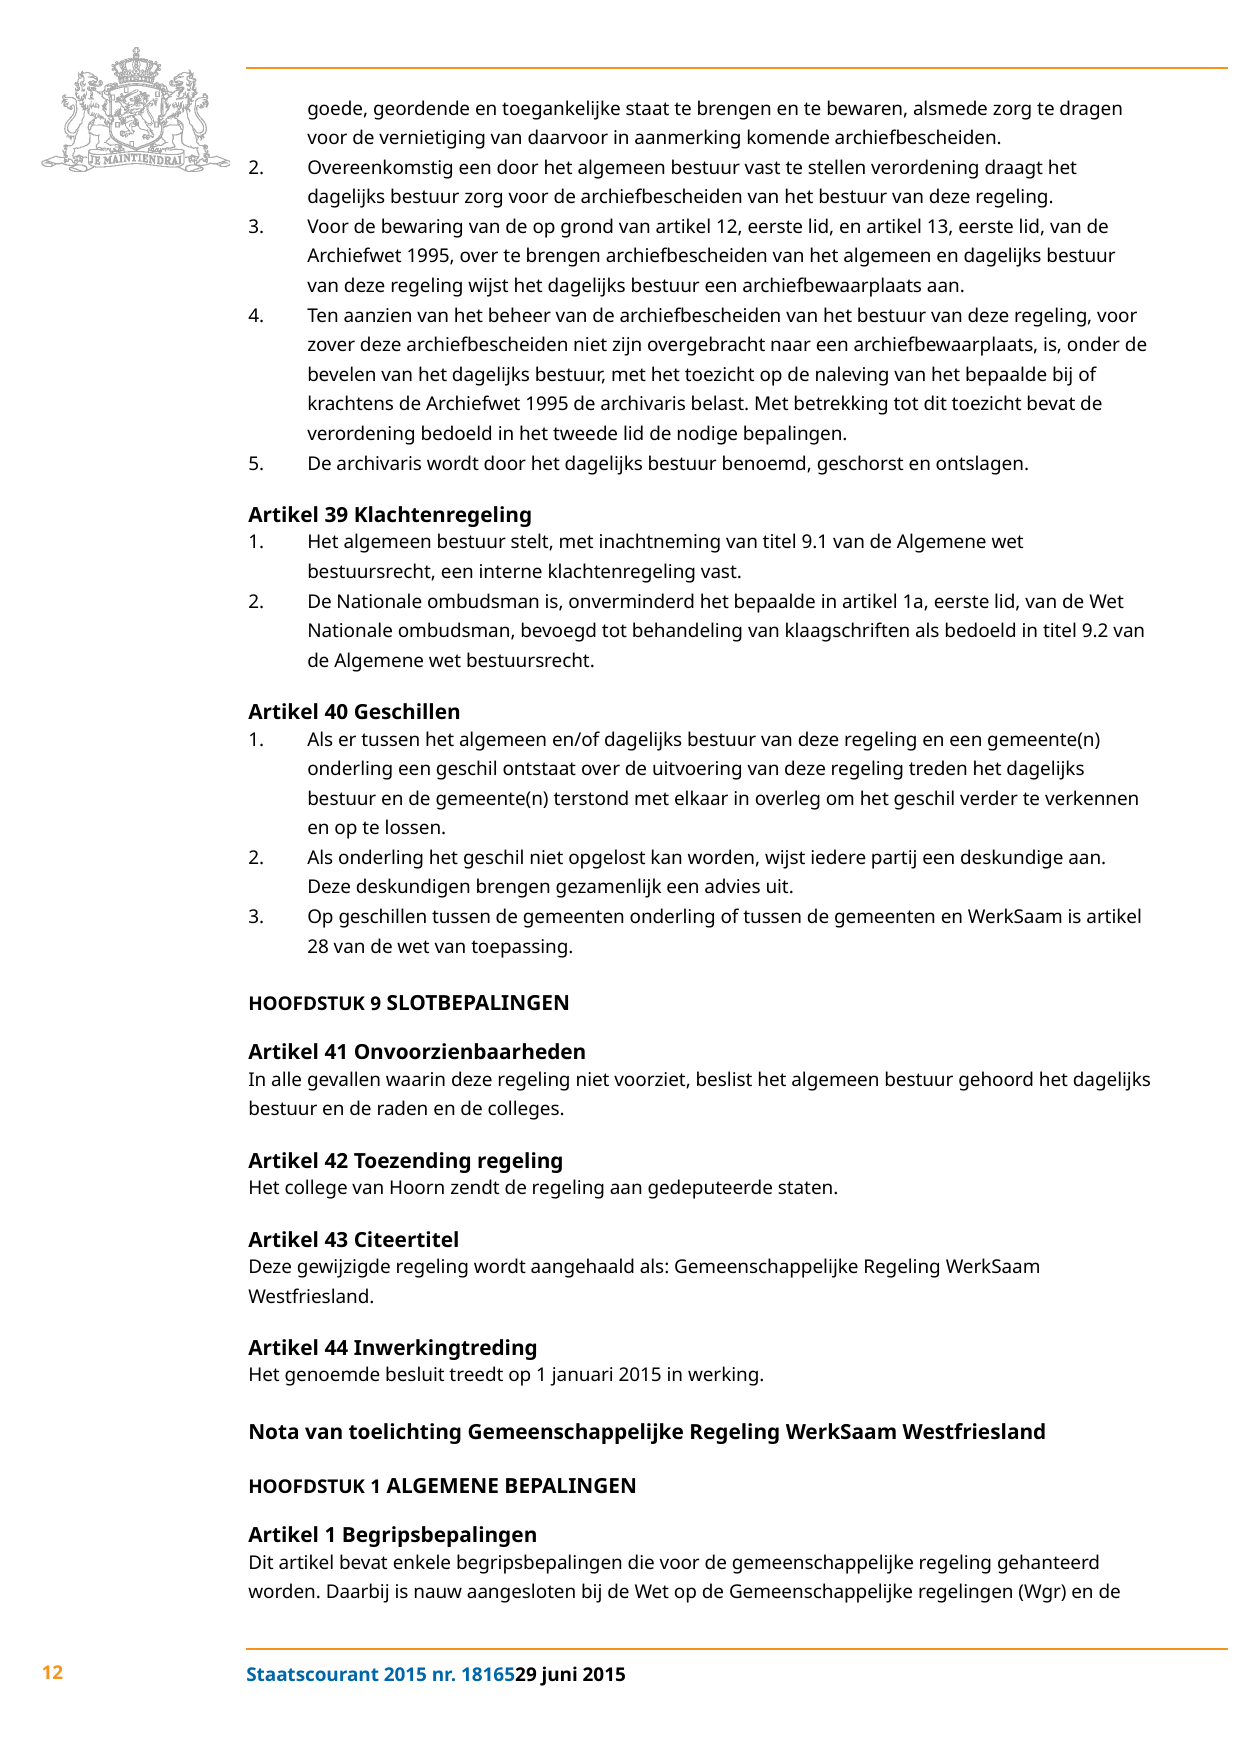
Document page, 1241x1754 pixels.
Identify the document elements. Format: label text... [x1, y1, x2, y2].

list Ten aanzien van het beheer van de archiefbescheiden van het bestuur van deze regeling, voor zover deze archiefbescheiden niet zijn overgebracht naar een archiefbewaarplaats, is, onder de bevelen van het dagelijks bestuur, met het toezicht op de naleving van het bepaalde bij of krachtens de Archiefwet 1995 de archivaris belast. Met betrekking tot dit toezicht bevat de verordening bedoeld in het tweede lid de nodige bepalingen. [248, 302, 1152, 446]
text Nota van toelichting Gemeenschappelijke Regeling WerkSaam Westfriesland [248, 1417, 1152, 1445]
text Het genoemde besluit treedt op 1 januari 2015 in werking. [248, 1362, 1152, 1387]
text Het college van Hoorn zendt de regeling aan gedeputeerde staten. [248, 1174, 1152, 1200]
text HOOFDSTUK 9 SLOTBEPALINGEN [248, 988, 1152, 1017]
text Artikel 42 Toezending regeling [248, 1146, 1152, 1174]
text Artikel 40 Geschillen [248, 697, 1152, 726]
list Het algemeen bestuur stelt, met inachtneming van titel 9.1 van de Algemene wet bestuursrecht, een interne klachtenregeling vast. [248, 529, 1152, 584]
list De Nationale ombudsman is, onverminderd het bepaalde in artikel 1a, eerste lid, van de Wet Nationale ombudsman, bevoegd tot behandeling van klaagschriften als bedoeld in titel 9.2 van de Algemene wet bestuursrecht. [248, 588, 1152, 673]
list Voor de bewaring van de op grond van artikel 12, eerste lid, en artikel 13, eerste lid, van de Archiefwet 1995, over te brengen archiefbescheiden van het algemeen en dagelijks bestuur van deze regeling wijst het dagelijks bestuur een archiefbewaarplaats aan. [248, 213, 1152, 298]
text Dit artikel bevat enkele begripsbepalingen die voor de gemeenschappelijke regeling gehanteerd worden. Daarbij is nauw aangesloten bij de Wet op de Gemeenschappelijke regelingen (Wgr) en de [248, 1549, 1152, 1604]
text In alle gevallen waarin deze regeling niet voorziet, beslist het algemeen bestuur gehoord het dagelijks bestuur en de raden en de colleges. [248, 1066, 1152, 1121]
list Op geschillen tussen de gemeenten onderling of tussen de gemeenten en WerkSaam is artikel 28 van de wet van toepassing. [248, 903, 1152, 959]
list Als onderling het geschil niet opgelost kan worden, wijst iedere partij een deskundige aan. Deze deskundigen brengen gezamenlijk een advies uit. [248, 844, 1152, 899]
text Artikel 43 Citeertitel [248, 1225, 1152, 1253]
list De archivaris wordt door het dagelijks bestuur benoemd, geschorst en ontslagen. [248, 450, 1152, 476]
text Artikel 1 Begripsbepalingen [248, 1520, 1152, 1549]
picture [41, 47, 231, 172]
text Artikel 41 Onvoorzienbaarheden [248, 1037, 1152, 1066]
list goede, geordende en toegankelijke staat te brengen en te bewaren, alsmede zorg te dragen voor de vernietiging van daarvoor in aanmerking komende archiefbescheiden. [248, 95, 1152, 150]
text Artikel 39 Klachtenregeling [248, 500, 1152, 529]
list Overeenkomstig een door het algemeen bestuur vast te stellen verordening draagt het dagelijks bestuur zorg voor de archiefbescheiden van het bestuur van deze regeling. [248, 154, 1152, 209]
text Artikel 44 Inwerkingtreding [248, 1333, 1152, 1362]
list Als er tussen het algemeen en/of dagelijks bestuur van deze regeling en een gemeente(n) onderling een geschil ontstaat over de uitvoering van deze regeling treden het dagelijks bestuur en de gemeente(n) terstond met elkaar in overleg om het geschil verder te verkennen en op te lossen. [248, 726, 1152, 840]
text Deze gewijzigde regeling wordt aangehaald als: Gemeenschappelijke Regeling WerkSaam Westfriesland. [248, 1253, 1152, 1308]
text HOOFDSTUK 1 ALGEMENE BEPALINGEN [248, 1471, 1152, 1499]
